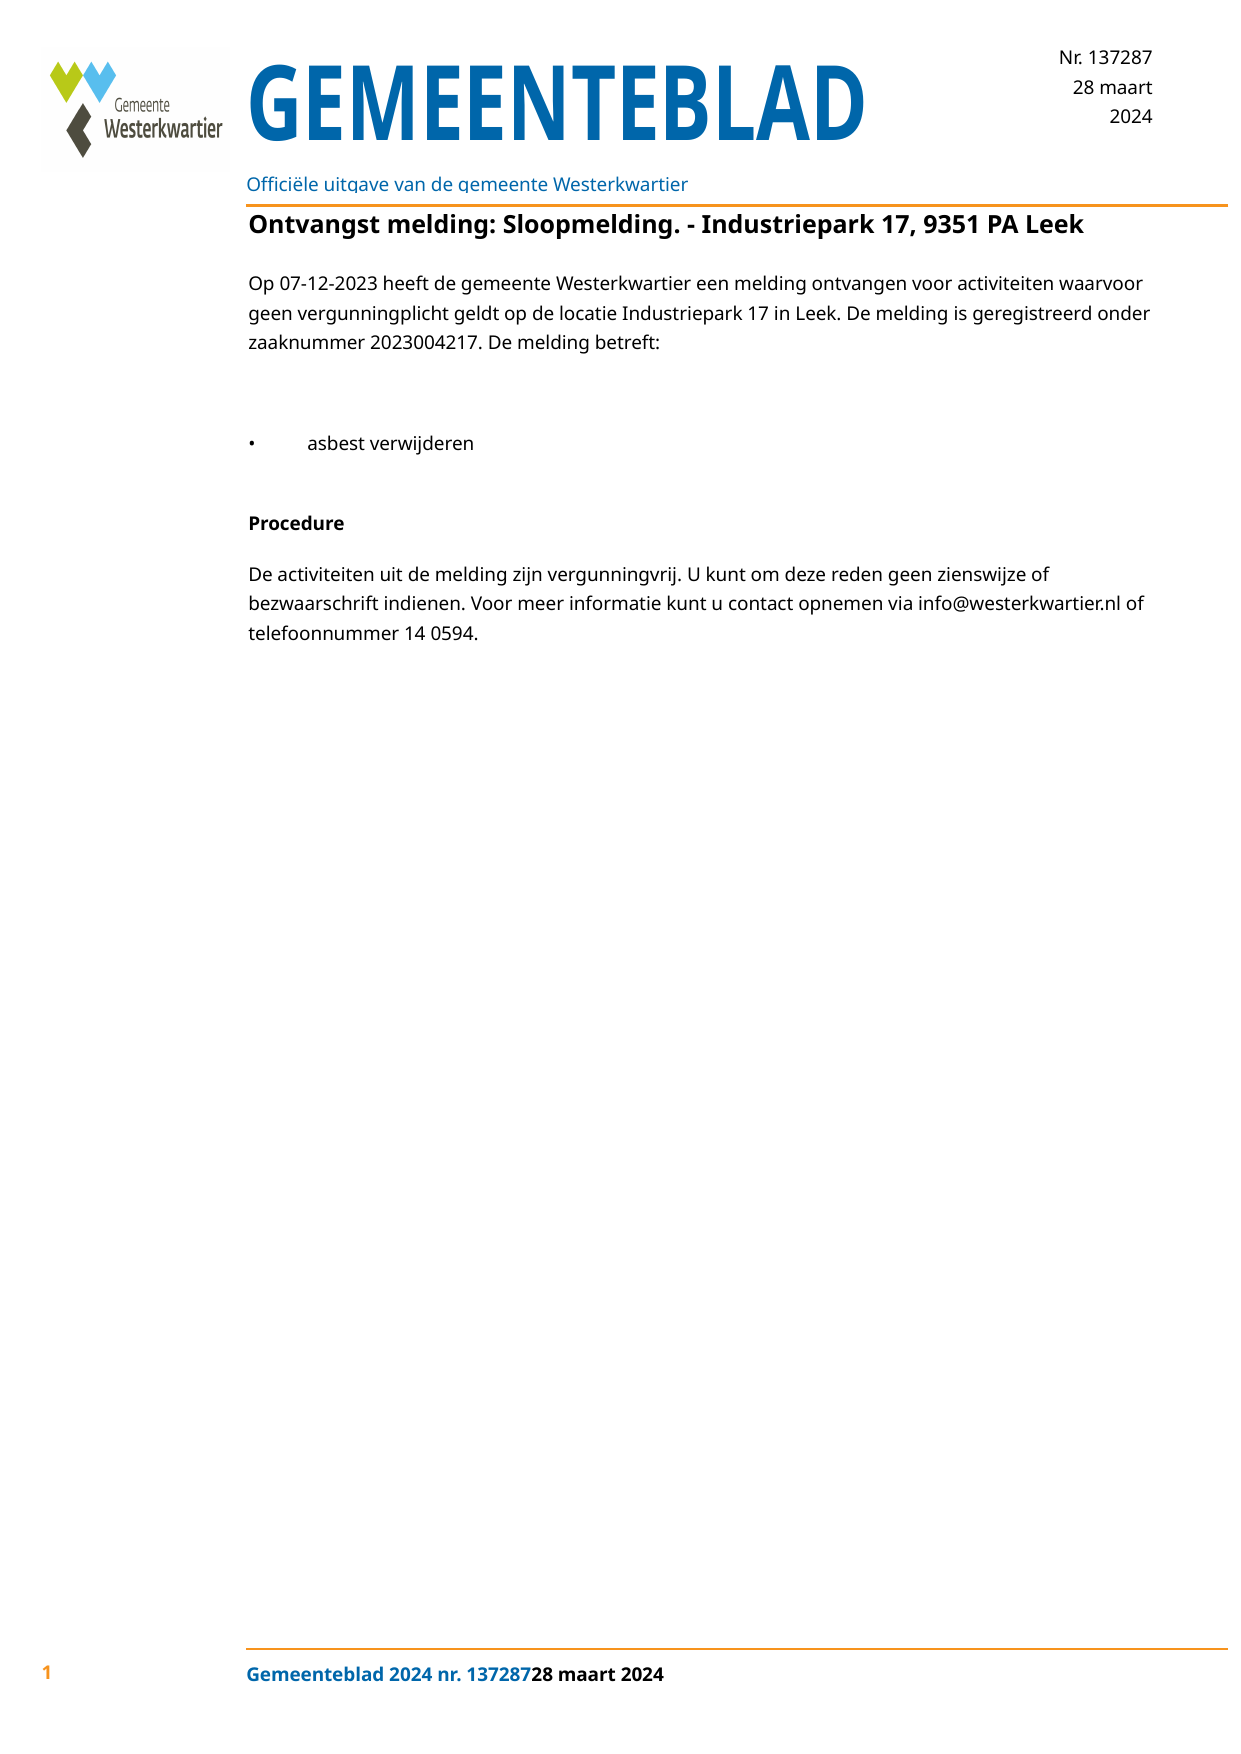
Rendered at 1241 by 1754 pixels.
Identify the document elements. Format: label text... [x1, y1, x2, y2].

list asbest verwijderen [248, 430, 1152, 456]
text Op 07-12-2023 heeft de gemeente Westerkwartier een melding ontvangen voor activiteiten waarvoor geen vergunningplicht geldt op de locatie Industriepark 17 in Leek. De melding is geregistreerd onder zaaknummer 2023004217. De melding betreft: [248, 270, 1152, 355]
text Procedure [248, 510, 1152, 536]
text Ontvangst melding: Sloopmelding. - Industriepark 17, 9351 PA Leek [248, 207, 1152, 241]
text De activiteiten uit de melding zijn vergunningvrij. U kunt om deze reden geen zienswijze of bezwaarschrift indienen. Voor meer informatie kunt u contact opnemen via info@westerkwartier.nl of telefoonnummer 14 0594. [248, 561, 1152, 646]
picture [41, 47, 231, 172]
